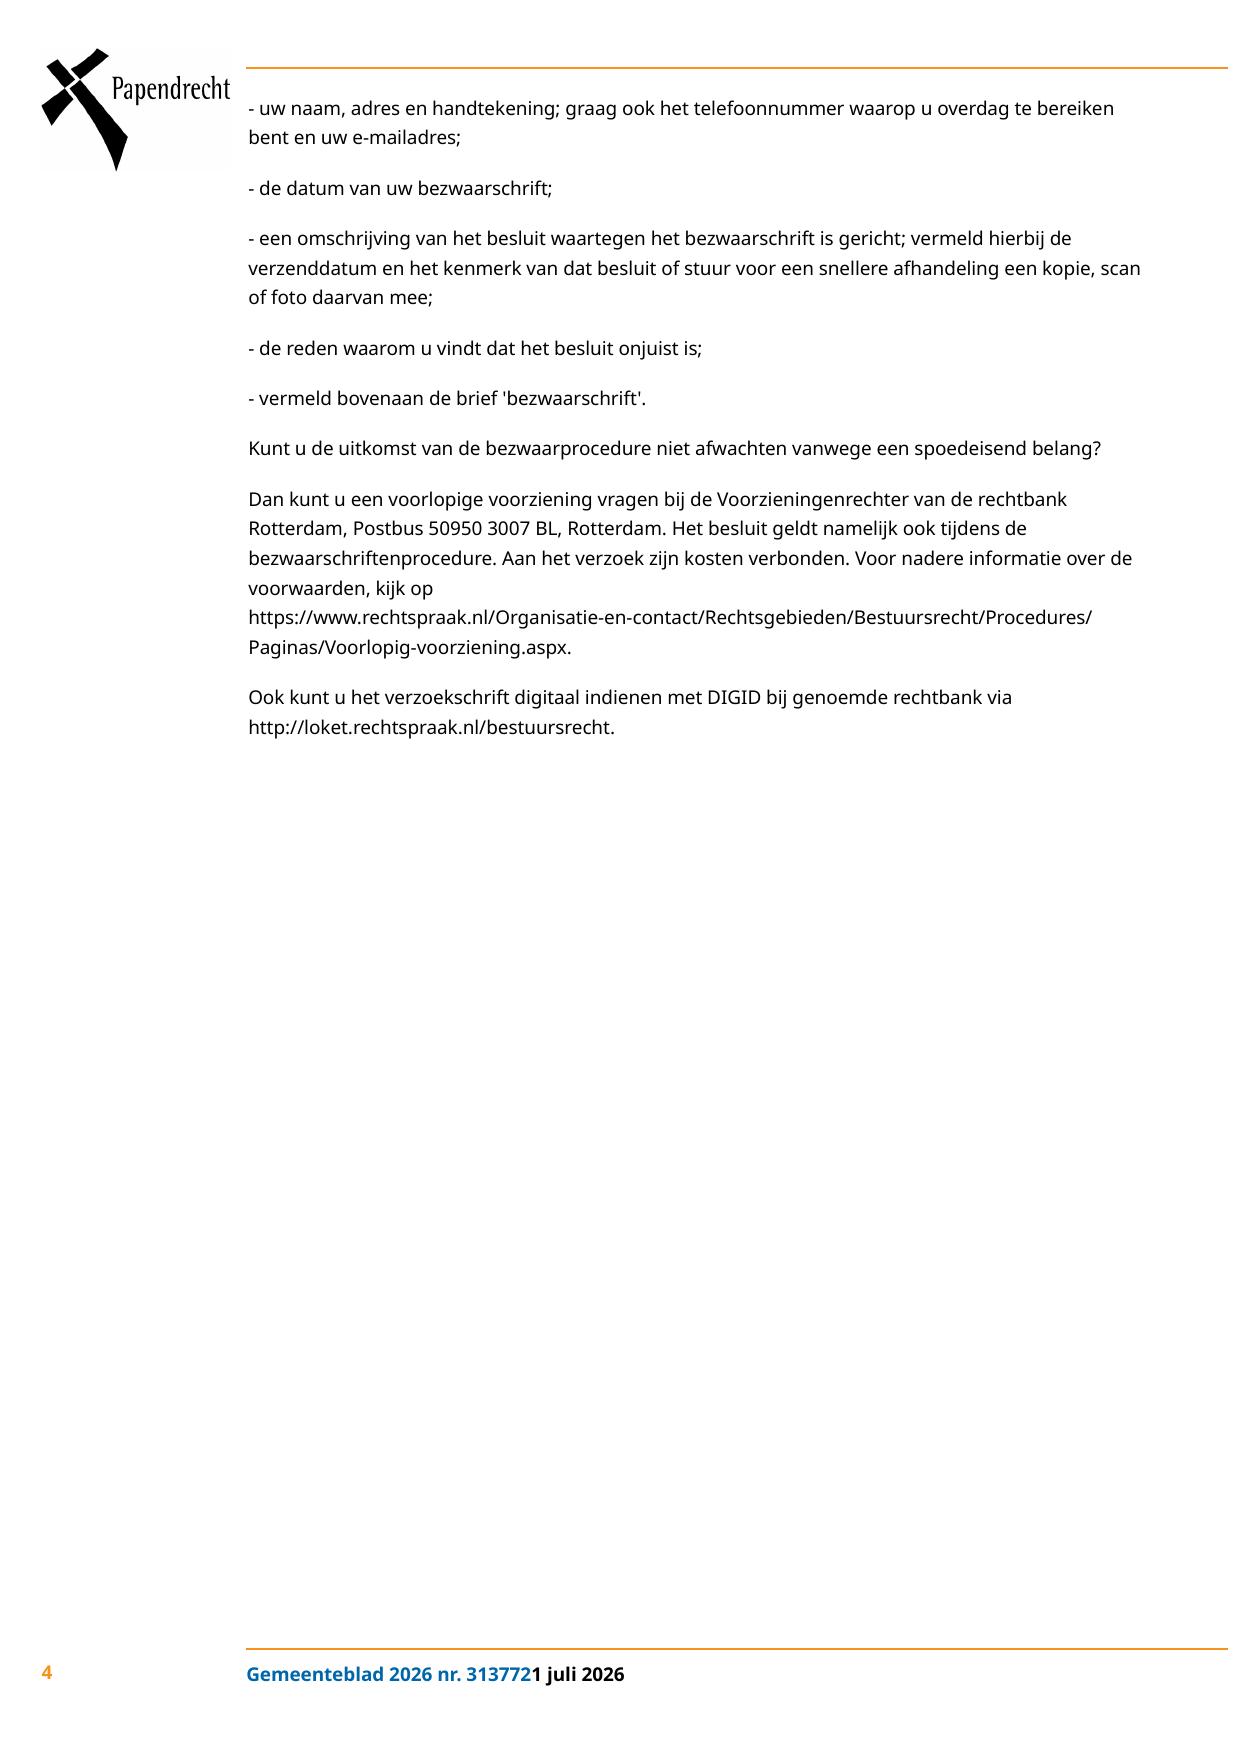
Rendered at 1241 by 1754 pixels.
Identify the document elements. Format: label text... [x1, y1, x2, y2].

text Ook kunt u het verzoekschrift digitaal indienen met DIGID bij genoemde rechtbank via http://loket.rechtspraak.nl/bestuursrecht. [248, 684, 1152, 740]
text Dan kunt u een voorlopige voorziening vragen bij de Voorzieningenrechter van de rechtbank Rotterdam, Postbus 50950 3007 BL, Rotterdam. Het besluit geldt namelijk ook tijdens de bezwaarschriftenprocedure. Aan het verzoek zijn kosten verbonden. Voor nadere informatie over de voorwaarden, kijk op https://www.rechtspraak.nl/Organisatie-en-contact/Rechtsgebieden/Bestuursrecht/Procedures/Paginas/Voorlopig-voorziening.aspx. [248, 486, 1152, 660]
text - een omschrijving van het besluit waartegen het bezwaarschrift is gericht; vermeld hierbij de verzenddatum en het kenmerk van dat besluit of stuur voor een snellere afhandeling een kopie, scan of foto daarvan mee; [248, 225, 1152, 310]
text - uw naam, adres en handtekening; graag ook het telefoonnummer waarop u overdag te bereiken bent en uw e-mailadres; [248, 95, 1152, 150]
text - vermeld bovenaan de brief 'bezwaarschrift'. [248, 385, 1152, 411]
picture [41, 47, 231, 172]
text - de datum van uw bezwaarschrift; [248, 175, 1152, 201]
text - de reden waarom u vindt dat het besluit onjuist is; [248, 335, 1152, 361]
text Kunt u de uitkomst van de bezwaarprocedure niet afwachten vanwege een spoedeisend belang? [248, 436, 1152, 461]
